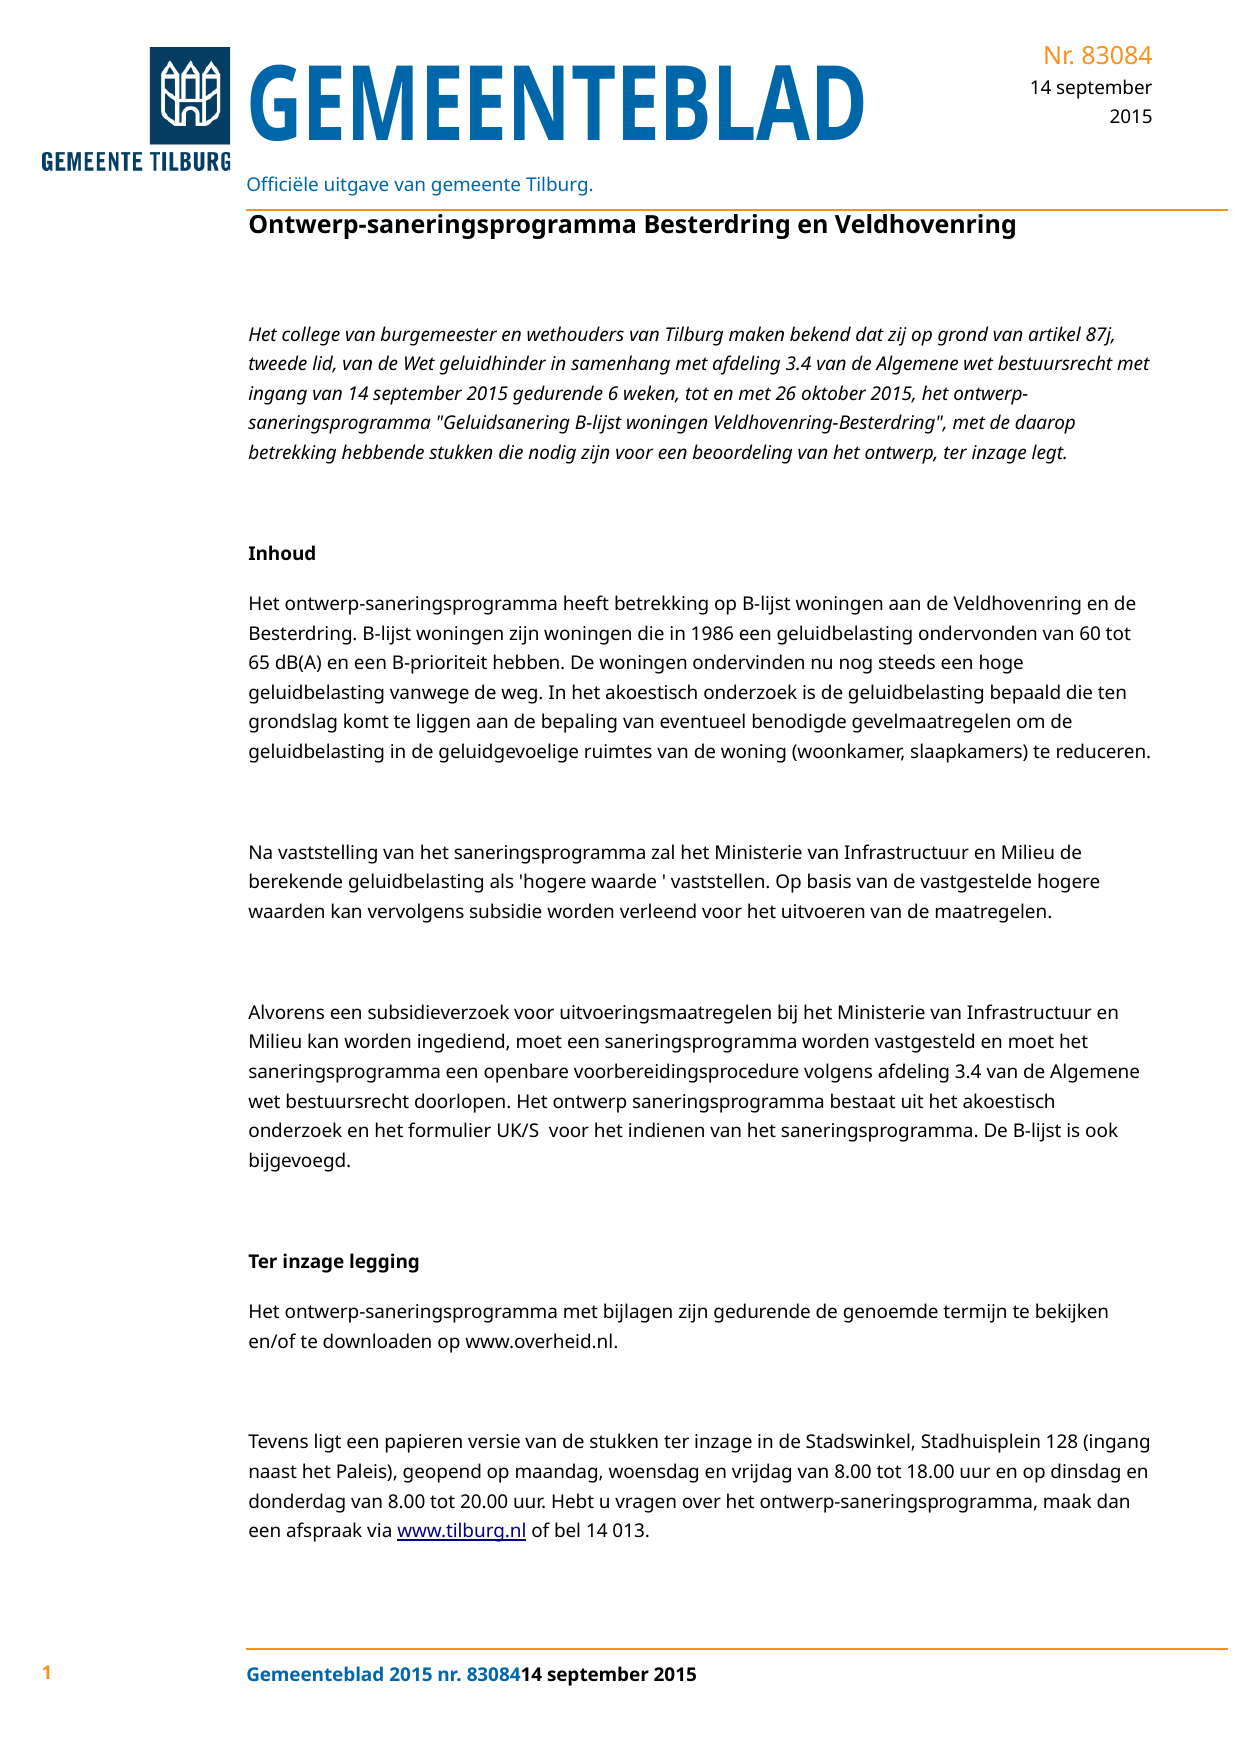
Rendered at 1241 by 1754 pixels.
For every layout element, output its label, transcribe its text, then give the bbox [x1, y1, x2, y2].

text Alvorens een subsidieverzoek voor uitvoeringsmaatregelen bij het Ministerie van Infrastructuur en Milieu kan worden ingediend, moet een saneringsprogramma worden vastgesteld en moet het saneringsprogramma een openbare voorbereidingsprocedure volgens afdeling 3.4 van de Algemene wet bestuursrecht doorlopen. Het ontwerp saneringsprogramma bestaat uit het akoestisch onderzoek en het formulier UK/S voor het indienen van het saneringsprogramma. De B-lijst is ook bijgevoegd. [248, 999, 1152, 1173]
text Ter inzage legging [248, 1248, 1152, 1273]
picture [41, 47, 231, 172]
text Ontwerp-saneringsprogramma Besterdring en Veldhovenring [248, 211, 1152, 241]
text Tevens ligt een papieren versie van de stukken ter inzage in de Stadswinkel, Stadhuisplein 128 (ingang naast het Paleis), geopend op maandag, woensdag en vrijdag van 8.00 tot 18.00 uur en op dinsdag en donderdag van 8.00 tot 20.00 uur. Hebt u vragen over het ontwerp-saneringsprogramma, maak dan een afspraak via www.tilburg.nl of bel 14 013. [248, 1429, 1152, 1543]
text Het college van burgemeester en wethouders van Tilburg maken bekend dat zij op grond van artikel 87j, tweede lid, van de Wet geluidhinder in samenhang met afdeling 3.4 van de Algemene wet bestuursrecht met ingang van 14 september 2015 gedurende 6 weken, tot en met 26 oktober 2015, het ontwerp-saneringsprogramma "Geluidsanering B-lijst woningen Veldhovenring-Besterdring", met de daarop betrekking hebbende stukken die nodig zijn voor een beoordeling van het ontwerp, ter inzage legt. [248, 321, 1152, 465]
text Na vaststelling van het saneringsprogramma zal het Ministerie van Infrastructuur en Milieu de berekende geluidbelasting als 'hogere waarde ' vaststellen. Op basis van de vastgestelde hogere waarden kan vervolgens subsidie worden verleend voor het uitvoeren van de maatregelen. [248, 839, 1152, 924]
text Het ontwerp-saneringsprogramma met bijlagen zijn gedurende de genoemde termijn te bekijken en/of te downloaden op www.overheid.nl. [248, 1298, 1152, 1353]
text Inhoud [248, 540, 1152, 566]
text Het ontwerp-saneringsprogramma heeft betrekking op B-lijst woningen aan de Veldhovenring en de Besterdring. B-lijst woningen zijn woningen die in 1986 een geluidbelasting ondervonden van 60 tot 65 dB(A) en een B-prioriteit hebben. De woningen ondervinden nu nog steeds een hoge geluidbelasting vanwege de weg. In het akoestisch onderzoek is de geluidbelasting bepaald die ten grondslag komt te liggen aan de bepaling van eventueel benodigde gevelmaatregelen om de geluidbelasting in de geluidgevoelige ruimtes van de woning (woonkamer, slaapkamers) te reduceren. [248, 590, 1152, 764]
